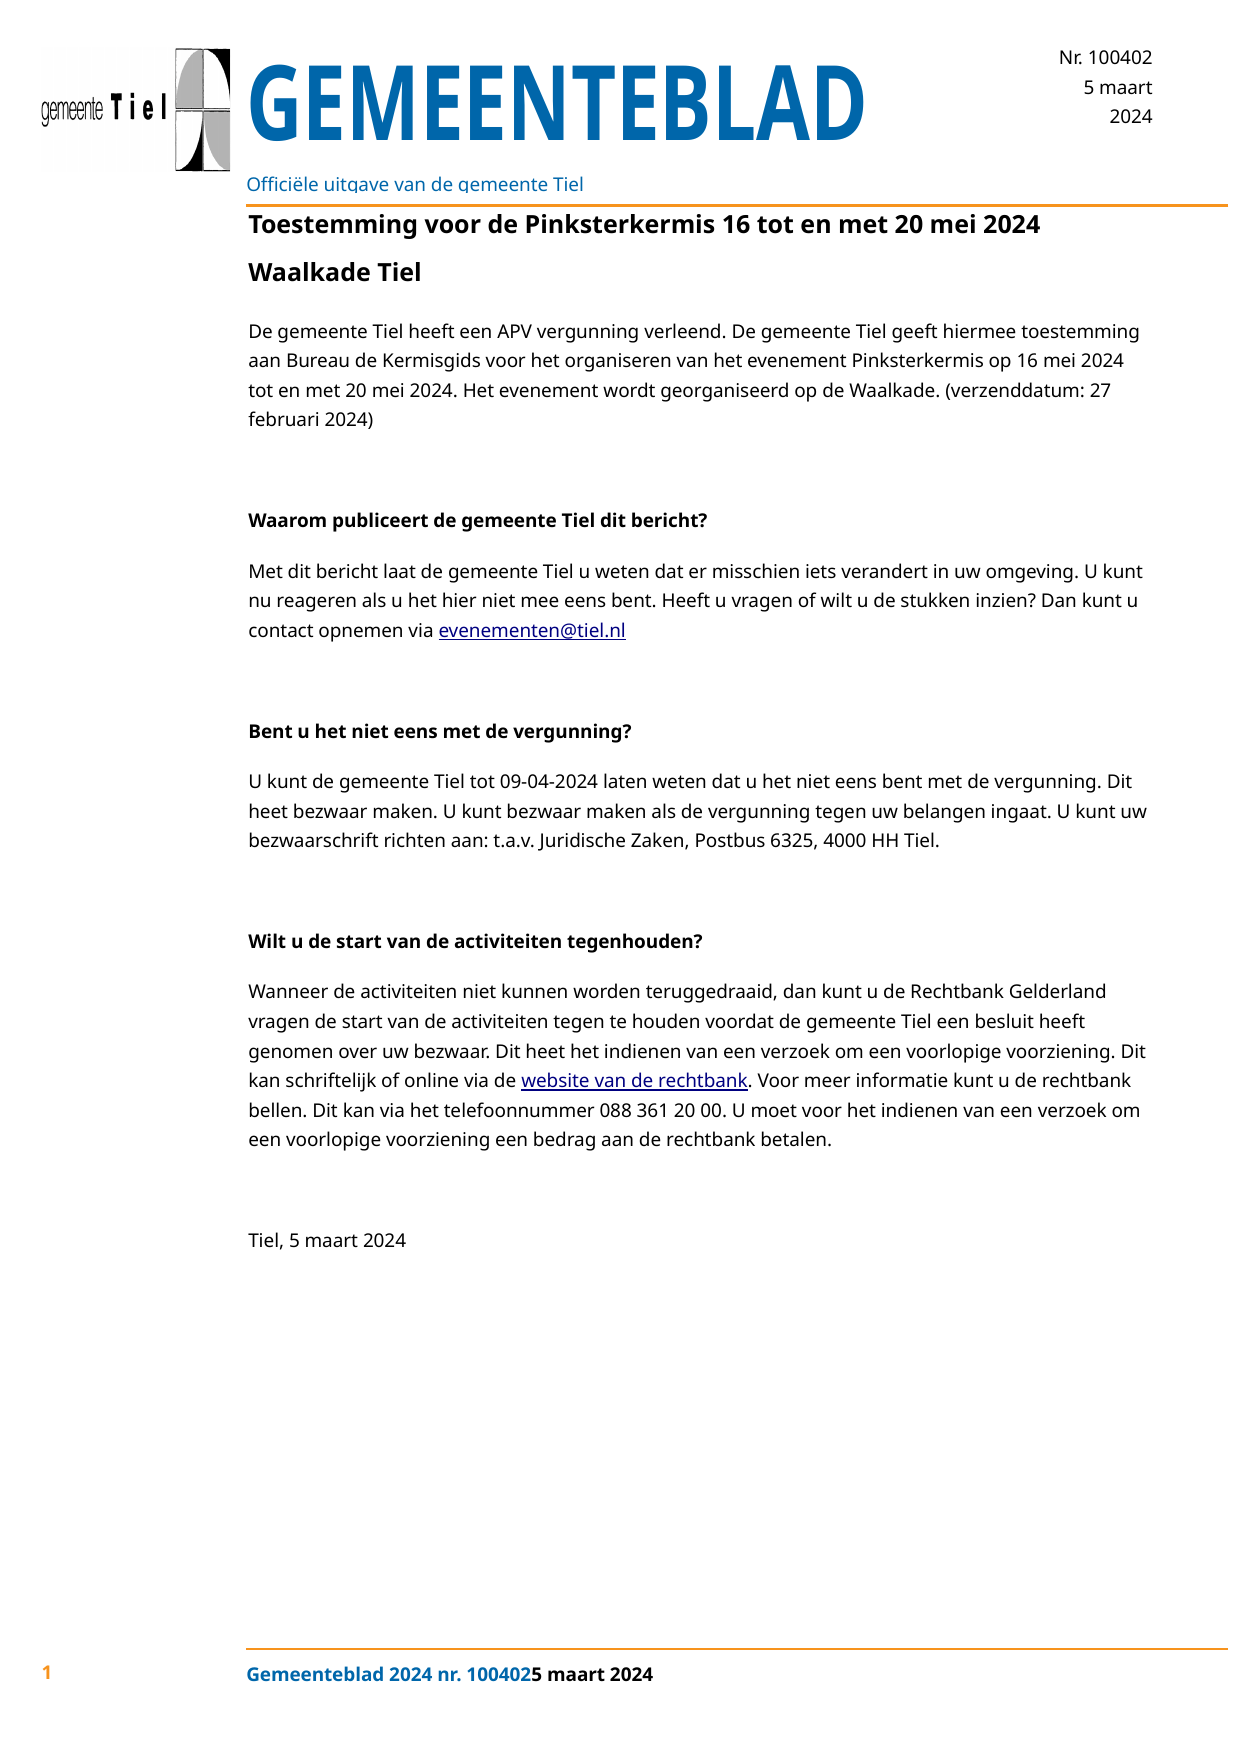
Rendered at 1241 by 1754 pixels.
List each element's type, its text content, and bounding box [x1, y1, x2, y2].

text Wilt u de start van de activiteiten tegenhouden? [248, 928, 1152, 954]
text Bent u het niet eens met de vergunning? [248, 718, 1152, 744]
picture [41, 47, 231, 172]
text De gemeente Tiel heeft een APV vergunning verleend. De gemeente Tiel geeft hiermee toestemming aan Bureau de Kermisgids voor het organiseren van het evenement Pinksterkermis op 16 mei 2024 tot en met 20 mei 2024. Het evenement wordt georganiseerd op de Waalkade. (verzenddatum: 27 februari 2024) [248, 318, 1152, 432]
text Wanneer de activiteiten niet kunnen worden teruggedraaid, dan kunt u de Rechtbank Gelderland vragen de start van de activiteiten tegen te houden voordat de gemeente Tiel een besluit heeft genomen over uw bezwaar. Dit heet het indienen van een verzoek om een voorlopige voorziening. Dit kan schriftelijk of online via de website van de rechtbank. Voor meer informatie kunt u de rechtbank bellen. Dit kan via het telefoonnummer 088 361 20 00. U moet voor het indienen van een verzoek om een voorlopige voorziening een bedrag aan de rechtbank betalen. [248, 979, 1152, 1152]
text Met dit bericht laat de gemeente Tiel u weten dat er misschien iets verandert in uw omgeving. U kunt nu reageren als u het hier niet mee eens bent. Heeft u vragen of wilt u de stukken inzien? Dan kunt u contact opnemen via evenementen@tiel.nl [248, 558, 1152, 643]
text Toestemming voor de Pinksterkermis 16 tot en met 20 mei 2024 Waalkade Tiel [248, 207, 1152, 288]
text U kunt de gemeente Tiel tot 09-04-2024 laten weten dat u het niet eens bent met de vergunning. Dit heet bezwaar maken. U kunt bezwaar maken als de vergunning tegen uw belangen ingaat. U kunt uw bezwaarschrift richten aan: t.a.v. Juridische Zaken, Postbus 6325, 4000 HH Tiel. [248, 768, 1152, 853]
text Tiel, 5 maart 2024 [248, 1227, 1152, 1253]
text Waarom publiceert de gemeente Tiel dit bericht? [248, 507, 1152, 533]
